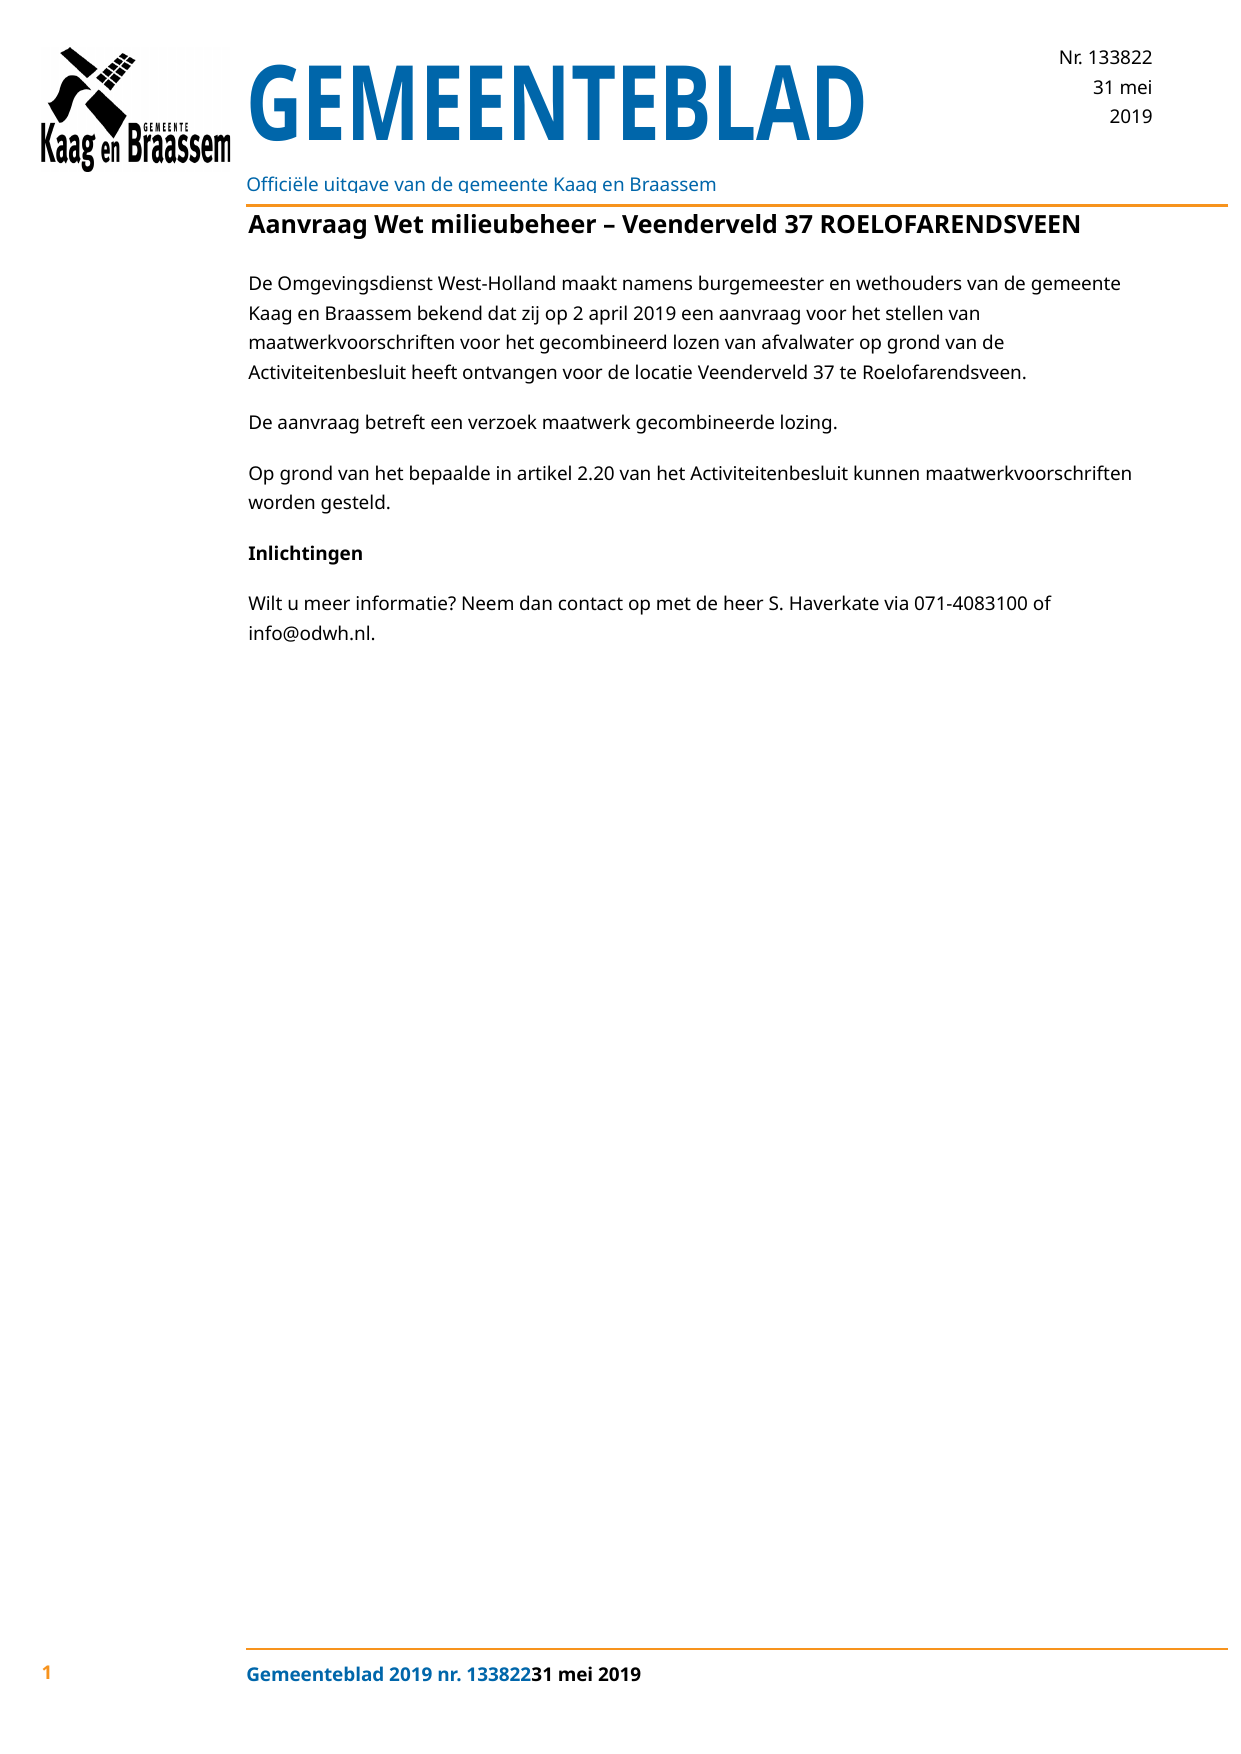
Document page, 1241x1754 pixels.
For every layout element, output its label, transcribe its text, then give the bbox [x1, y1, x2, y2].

text Wilt u meer informatie? Neem dan contact op met de heer S. Haverkate via 071-4083100 of info@odwh.nl. [248, 590, 1152, 646]
text De aanvraag betreft een verzoek maatwerk gecombineerde lozing. [248, 409, 1152, 435]
picture [41, 47, 231, 172]
text Aanvraag Wet milieubeheer – Veenderveld 37 ROELOFARENDSVEEN [248, 207, 1152, 241]
text Inlichtingen [248, 540, 1152, 566]
text De Omgevingsdienst West-Holland maakt namens burgemeester en wethouders van de gemeente Kaag en Braassem bekend dat zij op 2 april 2019 een aanvraag voor het stellen van maatwerkvoorschriften voor het gecombineerd lozen van afvalwater op grond van de Activiteitenbesluit heeft ontvangen voor de locatie Veenderveld 37 te Roelofarendsveen. [248, 270, 1152, 385]
text Op grond van het bepaalde in artikel 2.20 van het Activiteitenbesluit kunnen maatwerkvoorschriften worden gesteld. [248, 460, 1152, 515]
